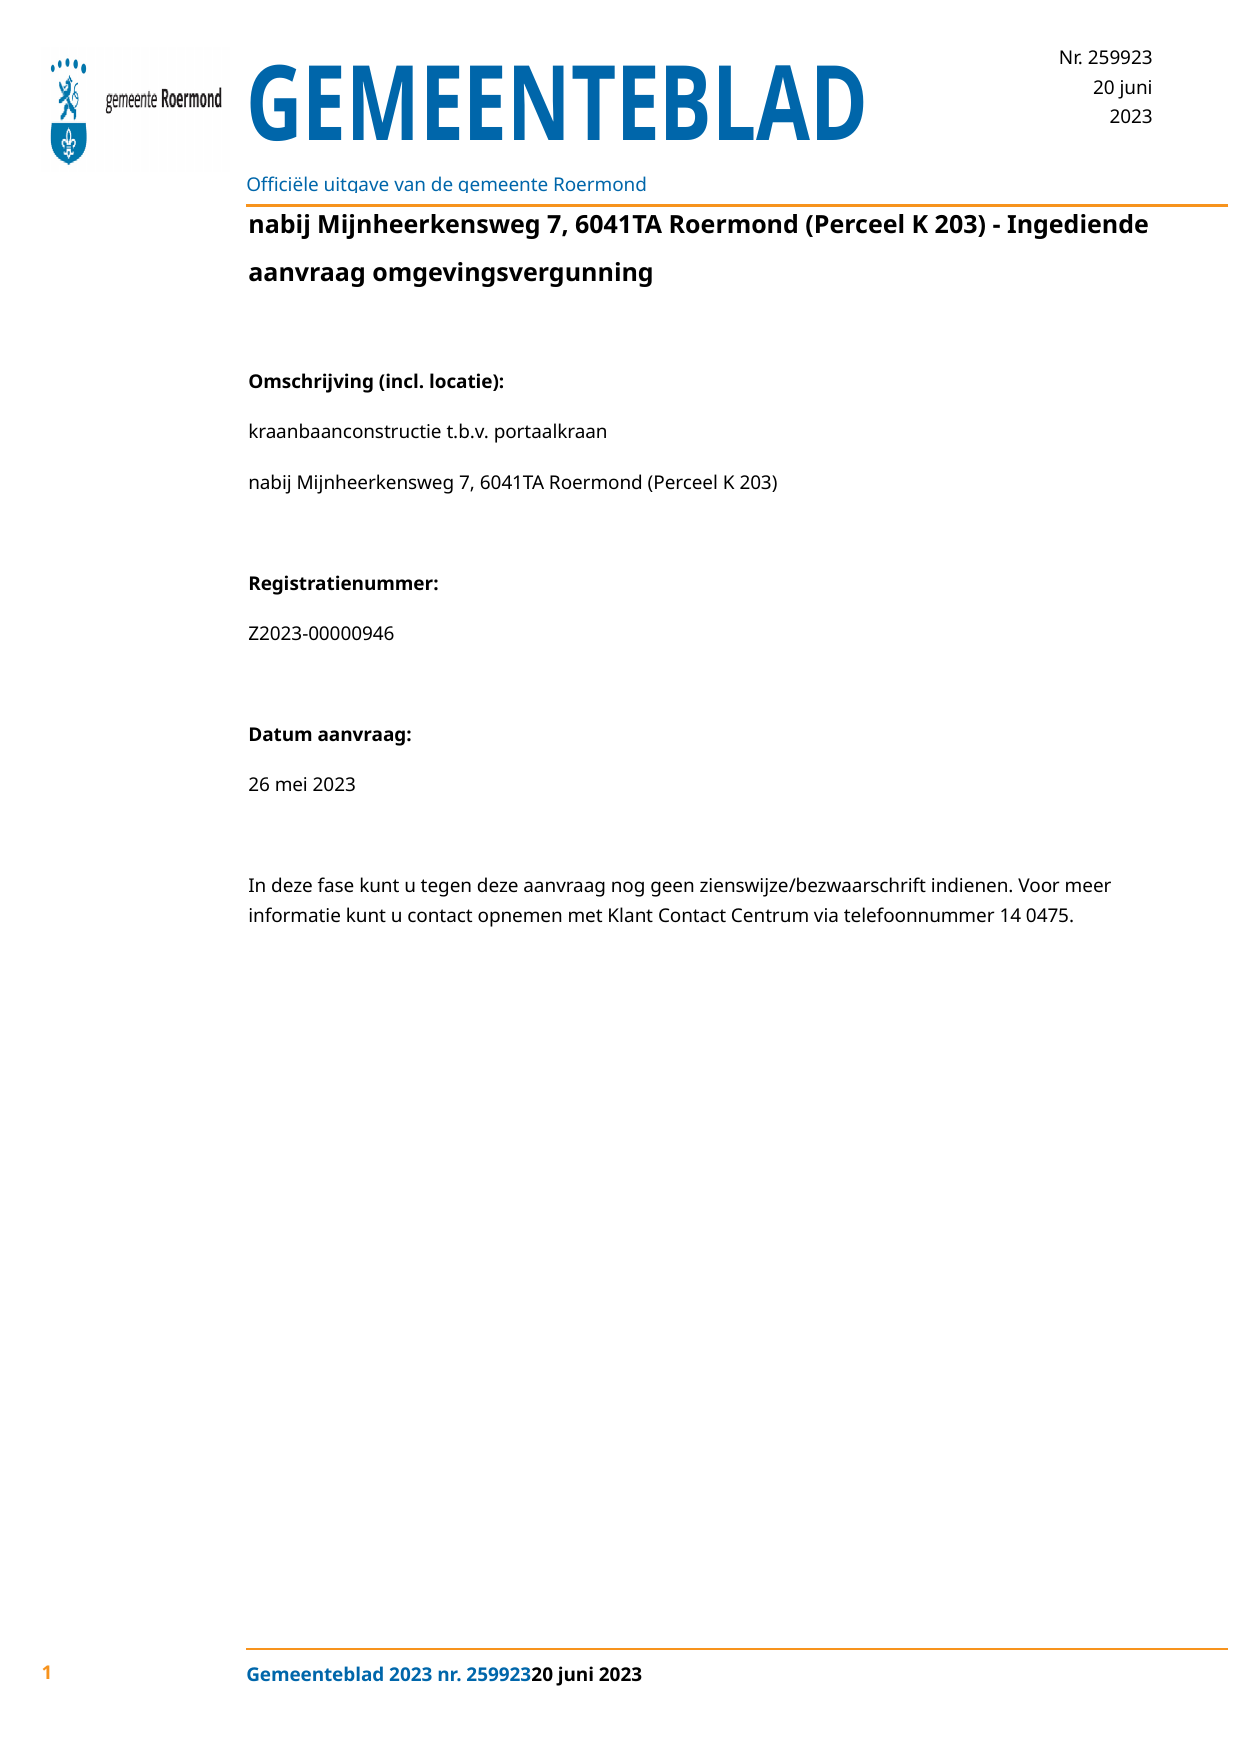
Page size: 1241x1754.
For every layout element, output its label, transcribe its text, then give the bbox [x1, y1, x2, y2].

text Omschrijving (incl. locatie): [248, 368, 1152, 394]
text Z2023-00000946 [248, 620, 1152, 646]
text Datum aanvraag: [248, 721, 1152, 747]
text 26 mei 2023 [248, 772, 1152, 797]
text In deze fase kunt u tegen deze aanvraag nog geen zienswijze/bezwaarschrift indienen. Voor meer informatie kunt u contact opnemen met Klant Contact Centrum via telefoonnummer 14 0475. [248, 872, 1152, 928]
text nabij Mijnheerkensweg 7, 6041TA Roermond (Perceel K 203) - Ingediende aanvraag omgevingsvergunning [248, 207, 1152, 288]
text kraanbaanconstructie t.b.v. portaalkraan [248, 419, 1152, 444]
text Registratienummer: [248, 570, 1152, 596]
text nabij Mijnheerkensweg 7, 6041TA Roermond (Perceel K 203) [248, 469, 1152, 495]
picture [41, 47, 231, 172]
